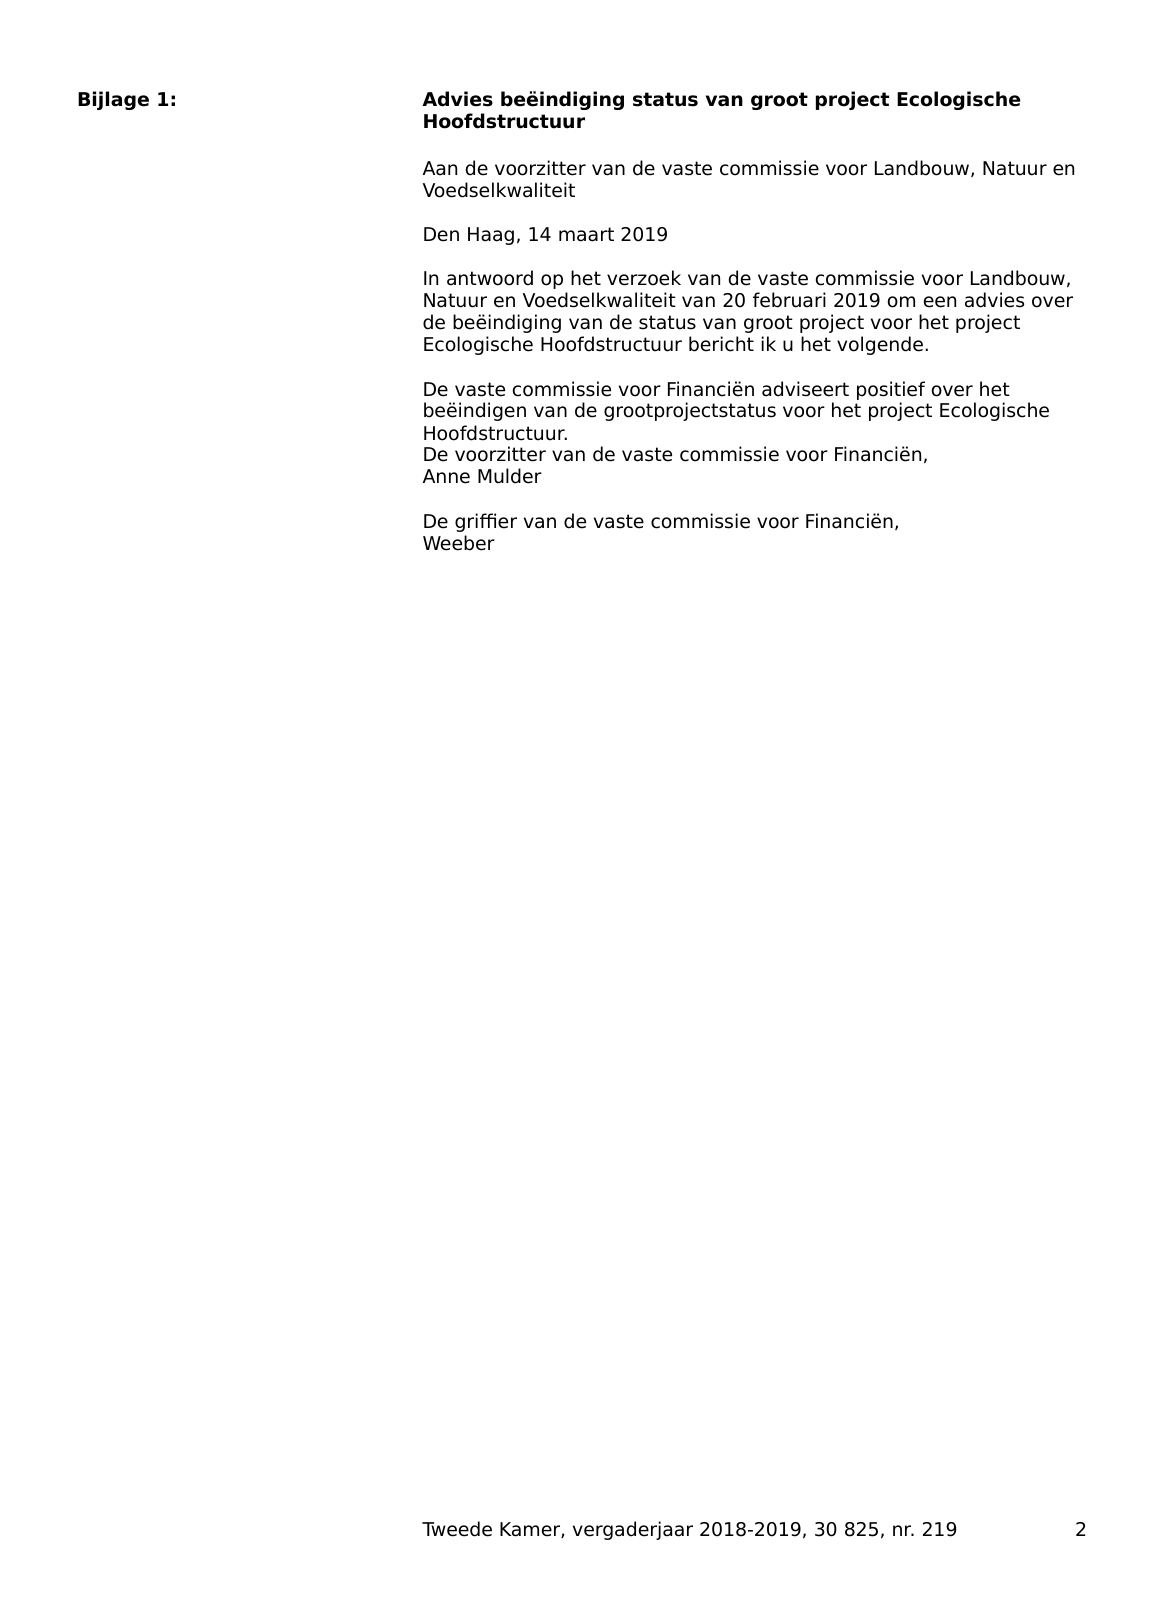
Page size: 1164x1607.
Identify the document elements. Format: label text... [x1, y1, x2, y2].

text De griffier van de vaste commissie voor Financiën, Weeber [422, 511, 1087, 554]
text Den Haag, 14 maart 2019 [422, 224, 1087, 246]
text In antwoord op het verzoek van de vaste commissie voor Landbouw, Natuur en Voedselkwaliteit van 20 februari 2019 om een advies over de beëindiging van de status van groot project voor het project Ecologische Hoofdstructuur bericht ik u het volgende. [422, 268, 1087, 356]
subtitle Bijlage 1: Advies beëindiging status van groot project Ecologische Hoofdstructuur [77, 89, 1087, 133]
text De voorzitter van de vaste commissie voor Financiën, Anne Mulder [422, 444, 1087, 488]
text Aan de voorzitter van de vaste commissie voor Landbouw, Natuur en Voedselkwaliteit [422, 158, 1087, 202]
text De vaste commissie voor Financiën adviseert positief over het beëindigen van de grootprojectstatus voor het project Ecologische Hoofdstructuur. [422, 378, 1087, 444]
